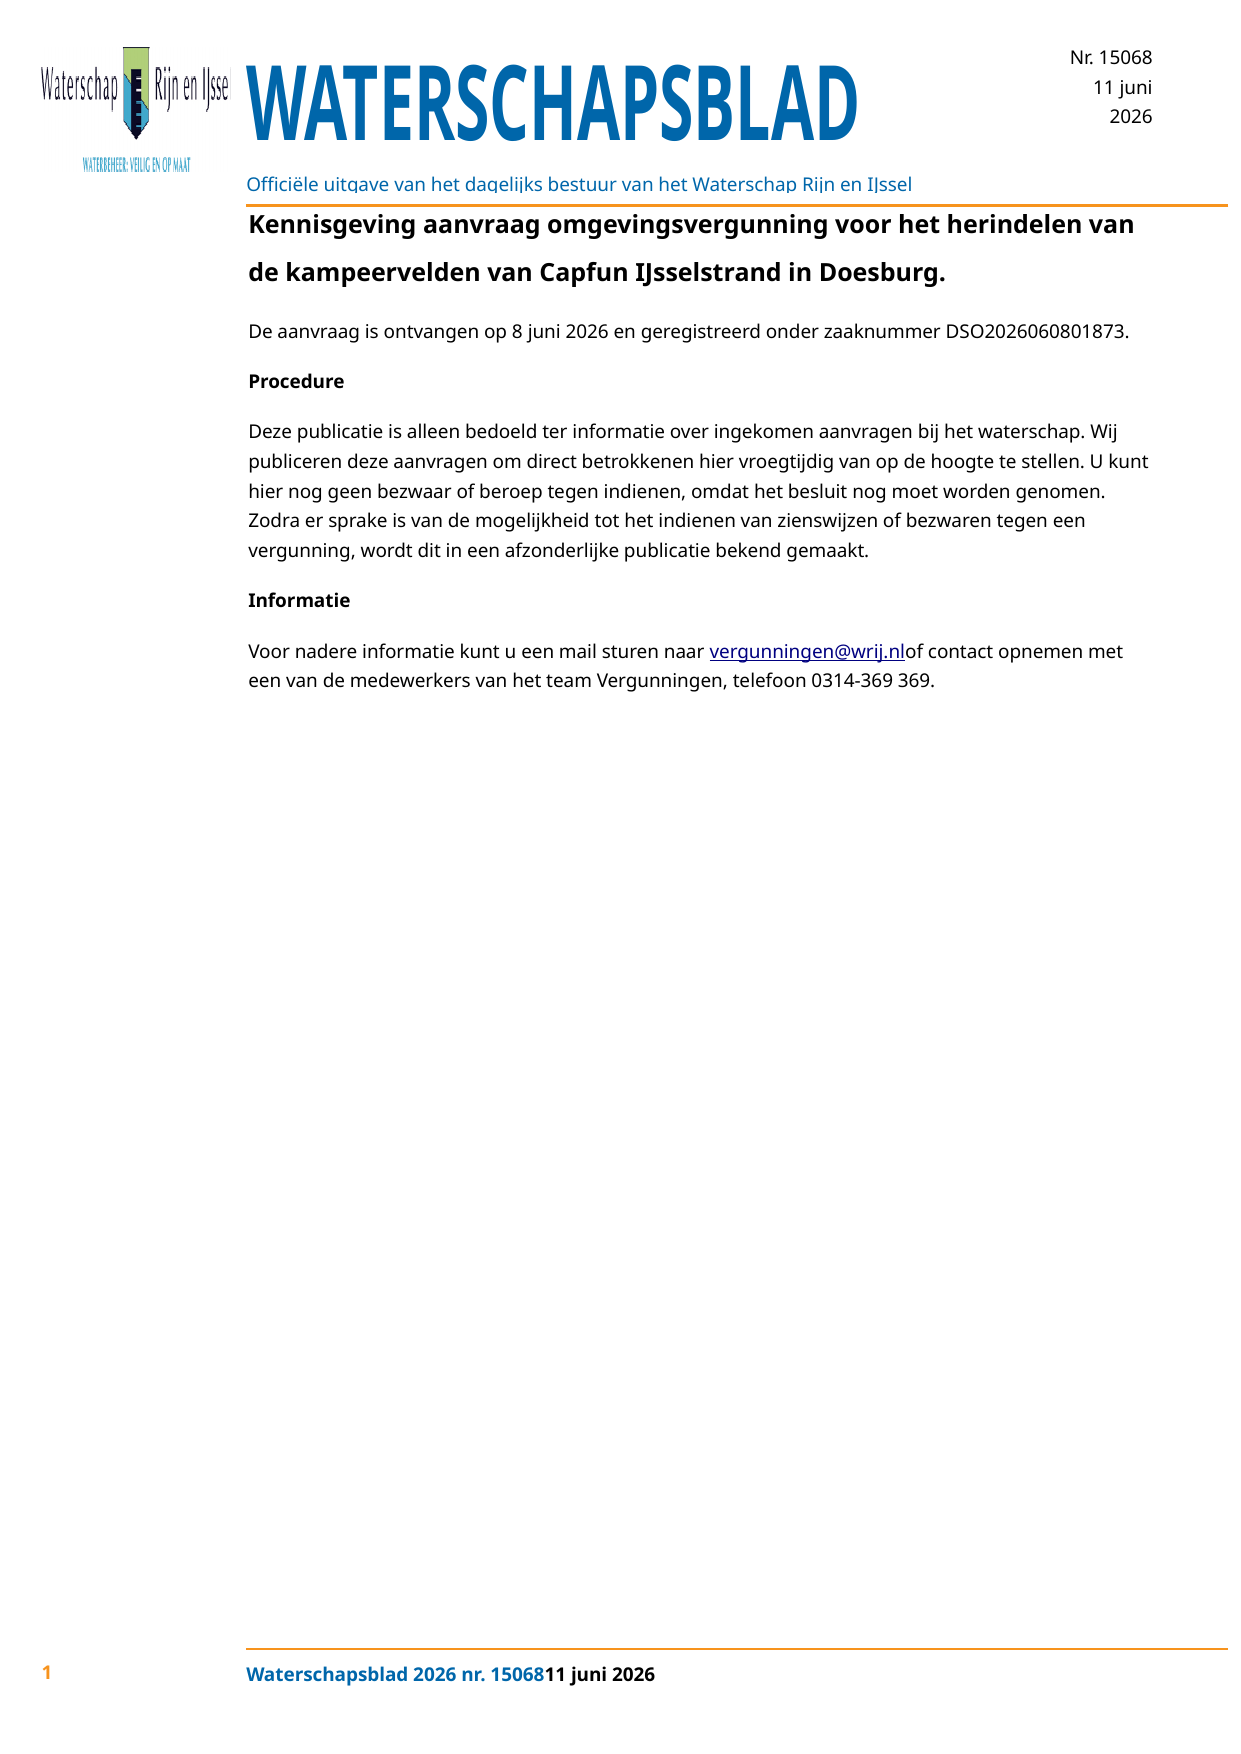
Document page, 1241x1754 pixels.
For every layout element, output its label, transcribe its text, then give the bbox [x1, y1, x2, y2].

text Voor nadere informatie kunt u een mail sturen naar vergunningen@wrij.nlof contact opnemen met een van de medewerkers van het team Vergunningen, telefoon 0314-369 369. [248, 638, 1152, 693]
picture [41, 47, 231, 172]
text Procedure [248, 368, 1152, 394]
text Deze publicatie is alleen bedoeld ter informatie over ingekomen aanvragen bij het waterschap. Wij publiceren deze aanvragen om direct betrokkenen hier vroegtijdig van op de hoogte te stellen. U kunt hier nog geen bezwaar of beroep tegen indienen, omdat het besluit nog moet worden genomen. Zodra er sprake is van de mogelijkheid tot het indienen van zienswijzen of bezwaren tegen een vergunning, wordt dit in een afzonderlijke publicatie bekend gemaakt. [248, 419, 1152, 563]
text De aanvraag is ontvangen op 8 juni 2026 en geregistreerd onder zaaknummer DSO2026060801873. [248, 318, 1152, 344]
text Informatie [248, 587, 1152, 613]
text Kennisgeving aanvraag omgevingsvergunning voor het herindelen van de kampeervelden van Capfun IJsselstrand in Doesburg. [248, 207, 1152, 288]
